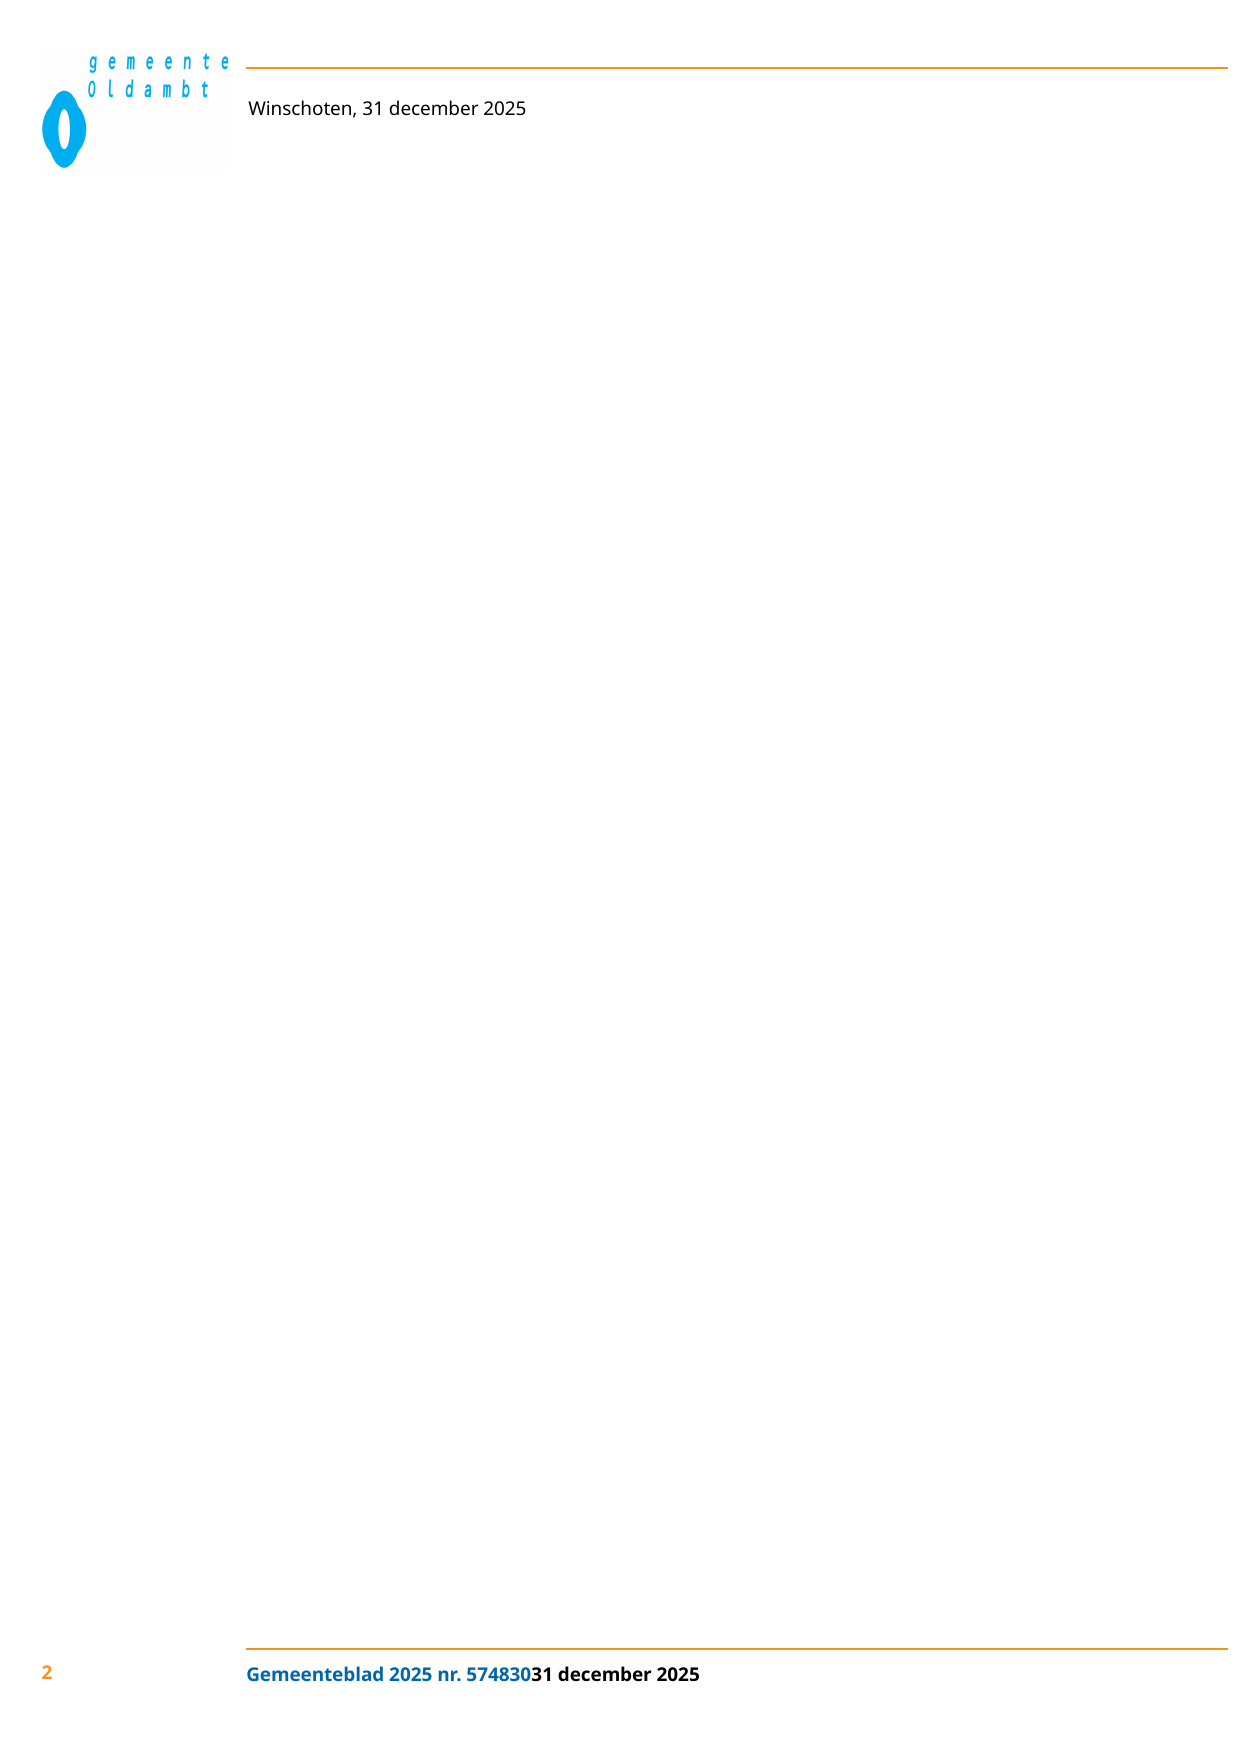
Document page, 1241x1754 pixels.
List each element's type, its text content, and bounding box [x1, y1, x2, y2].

text Winschoten, 31 december 2025 [248, 95, 1152, 121]
picture [41, 47, 231, 172]
